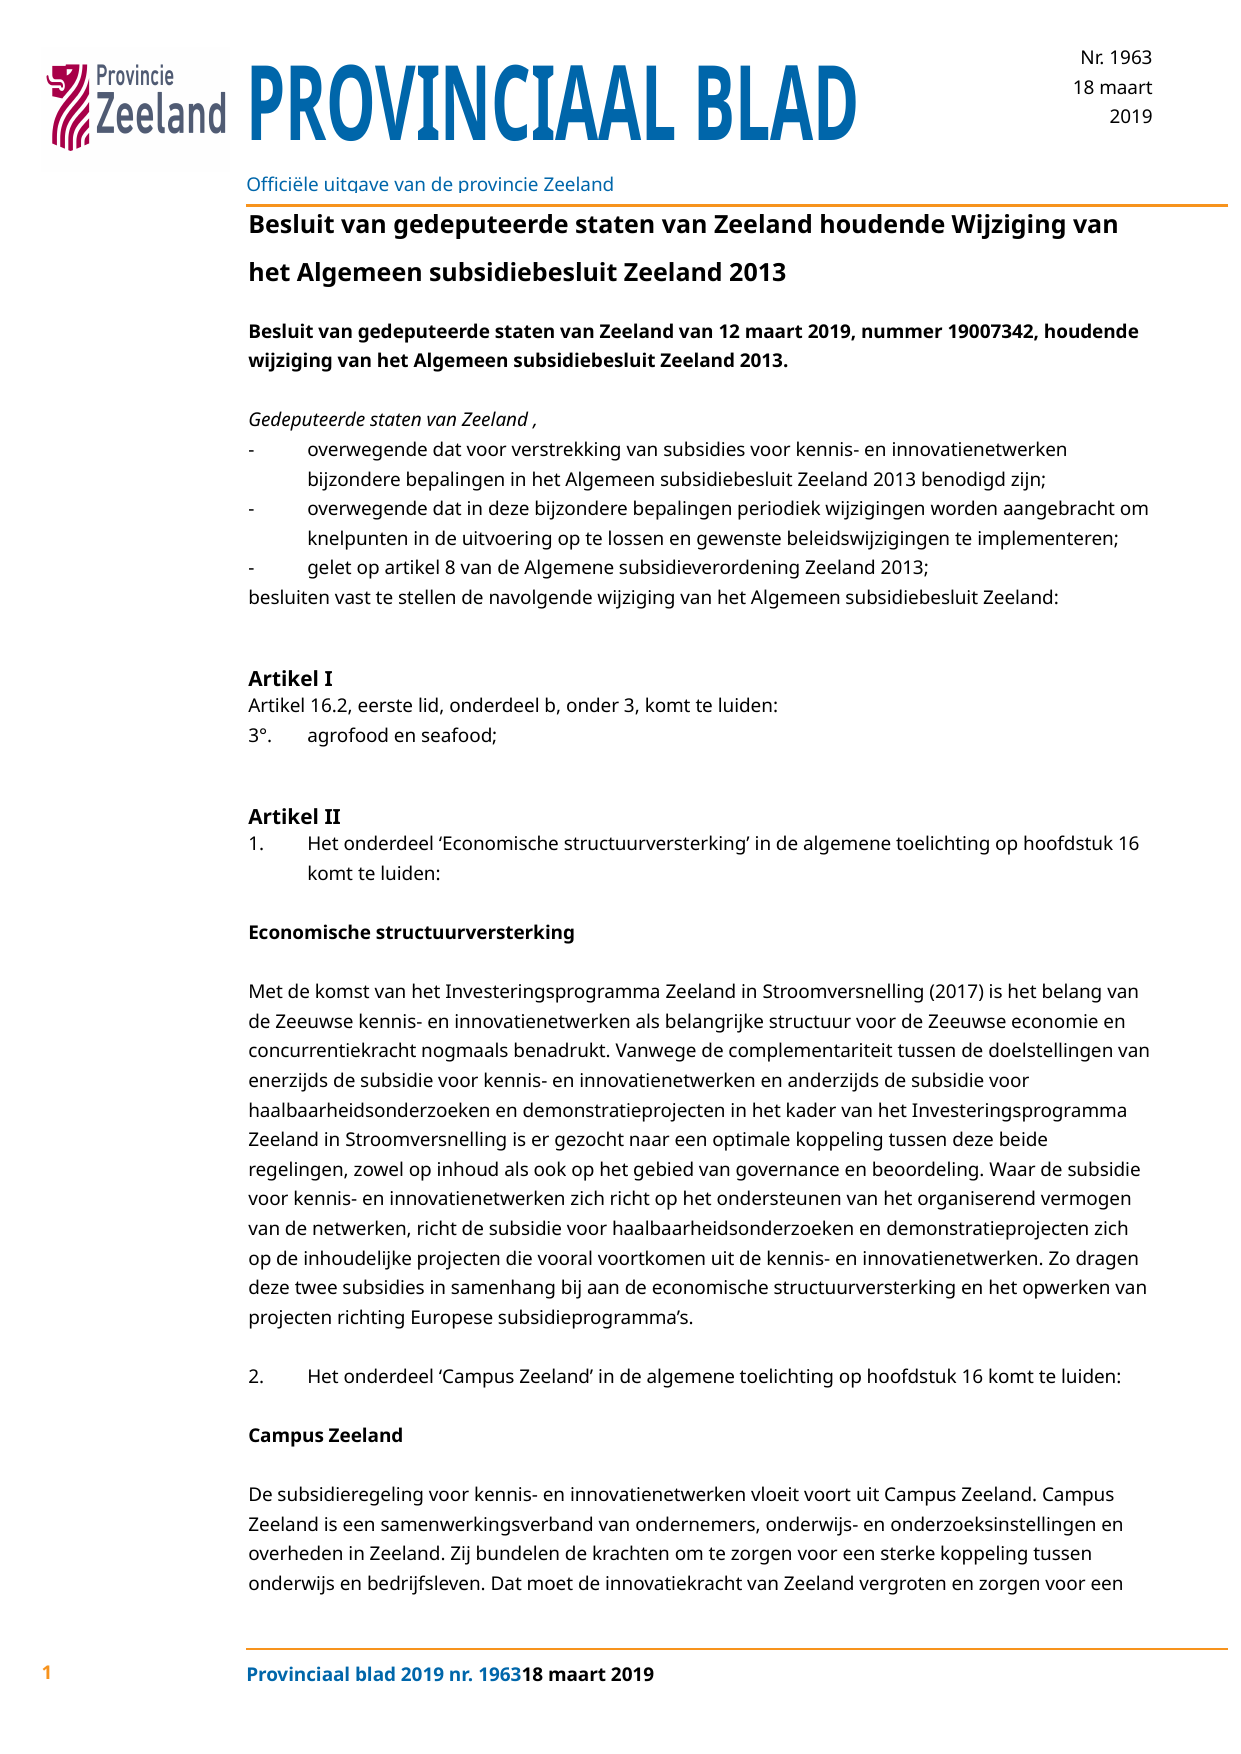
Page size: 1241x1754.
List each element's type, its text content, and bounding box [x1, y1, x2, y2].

list gelet op artikel 8 van de Algemene subsidieverordening Zeeland 2013; [248, 554, 1152, 580]
text besluiten vast te stellen de navolgende wijziging van het Algemeen subsidiebesluit Zeeland: [248, 584, 1152, 610]
text Artikel 16.2, eerste lid, onderdeel b, onder 3, komt te luiden: [248, 693, 1152, 718]
list agrofood en seafood; [248, 722, 1152, 748]
text Artikel II [248, 802, 1152, 831]
text De subsidieregeling voor kennis- en innovatienetwerken vloeit voort uit Campus Zeeland. Campus Zeeland is een samenwerkingsverband van ondernemers, onderwijs- en onderzoeksinstellingen en overheden in Zeeland. Zij bundelen de krachten om te zorgen voor een sterke koppeling tussen onderwijs en bedrijfsleven. Dat moet de innovatiekracht van Zeeland vergroten en zorgen voor een [248, 1481, 1152, 1596]
text Gedeputeerde staten van Zeeland , [248, 407, 1152, 432]
text Artikel I [248, 664, 1152, 693]
text Economische structuurversterking [248, 919, 1152, 945]
list Het onderdeel ‘Economische structuurversterking’ in de algemene toelichting op hoofdstuk 16 komt te luiden: [248, 831, 1152, 886]
text Besluit van gedeputeerde staten van Zeeland houdende Wijziging van het Algemeen subsidiebesluit Zeeland 2013 [248, 207, 1152, 288]
text Met de komst van het Investeringsprogramma Zeeland in Stroomversnelling (2017) is het belang van de Zeeuwse kennis- en innovatienetwerken als belangrijke structuur voor de Zeeuwse economie en concurrentiekracht nogmaals benadrukt. Vanwege de complementariteit tussen de doelstellingen van enerzijds de subsidie voor kennis- en innovatienetwerken en anderzijds de subsidie voor haalbaarheidsonderzoeken en demonstratieprojecten in het kader van het Investeringsprogramma Zeeland in Stroomversnelling is er gezocht naar een optimale koppeling tussen deze beide regelingen, zowel op inhoud als ook op het gebied van governance en beoordeling. Waar de subsidie voor kennis- en innovatienetwerken zich richt op het ondersteunen van het organiserend vermogen van de netwerken, richt de subsidie voor haalbaarheidsonderzoeken en demonstratieprojecten zich op de inhoudelijke projecten die vooral voortkomen uit de kennis- en innovatienetwerken. Zo dragen deze twee subsidies in samenhang bij aan de economische structuurversterking en het opwerken van projecten richting Europese subsidieprogramma’s. [248, 978, 1152, 1330]
text Besluit van gedeputeerde staten van Zeeland van 12 maart 2019, nummer 19007342, houdende wijziging van het Algemeen subsidiebesluit Zeeland 2013. [248, 318, 1152, 373]
list Het onderdeel ‘Campus Zeeland’ in de algemene toelichting op hoofdstuk 16 komt te luiden: [248, 1363, 1152, 1389]
list overwegende dat in deze bijzondere bepalingen periodiek wijzigingen worden aangebracht om knelpunten in de uitvoering op te lossen en gewenste beleidswijzigingen te implementeren; [248, 495, 1152, 551]
list overwegende dat voor verstrekking van subsidies voor kennis- en innovatienetwerken bijzondere bepalingen in het Algemeen subsidiebesluit Zeeland 2013 benodigd zijn; [248, 436, 1152, 492]
picture [41, 47, 231, 172]
text Campus Zeeland [248, 1422, 1152, 1448]
